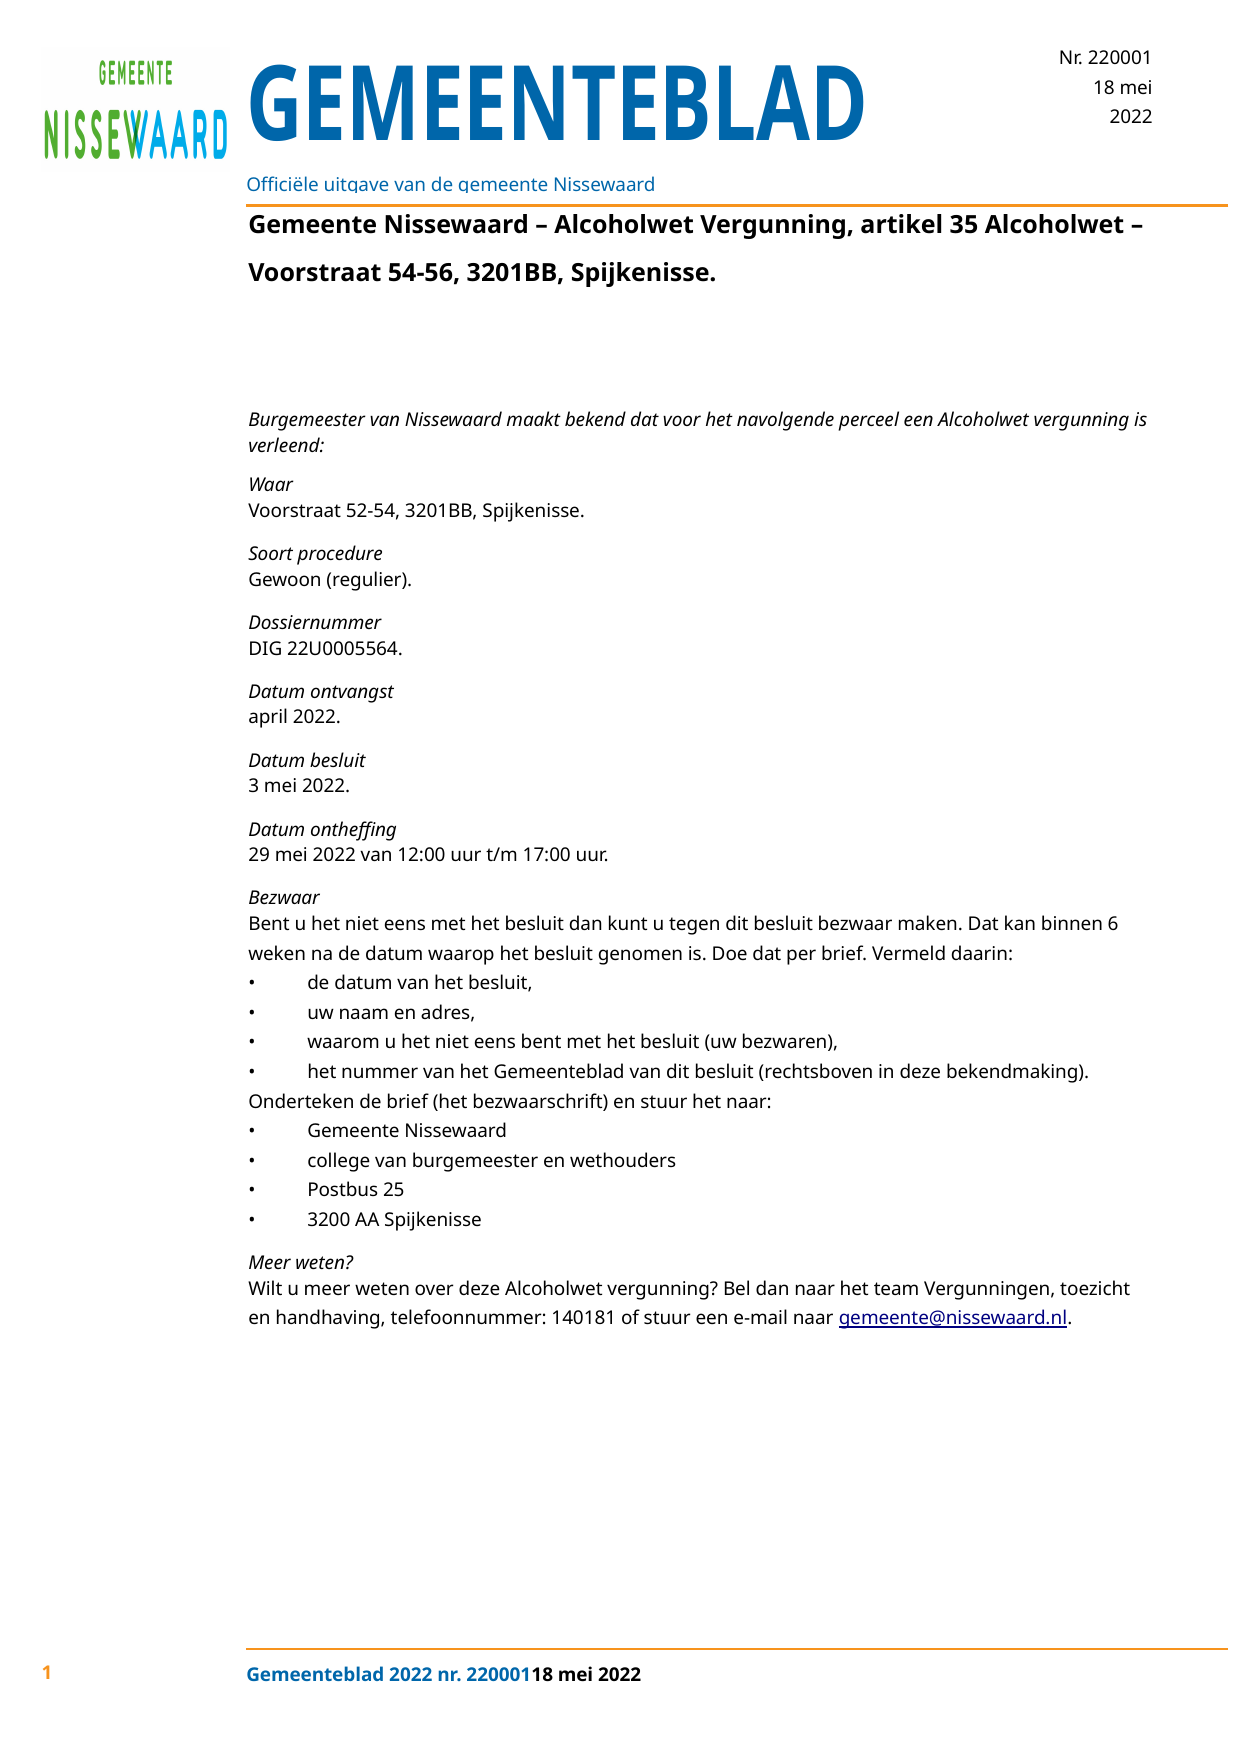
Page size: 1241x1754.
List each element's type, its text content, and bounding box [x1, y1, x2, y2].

text Bent u het niet eens met het besluit dan kunt u tegen dit besluit bezwaar maken. Dat kan binnen 6 weken na de datum waarop het besluit genomen is. Doe dat per brief. Vermeld daarin: [248, 910, 1152, 966]
list college van burgemeester en wethouders [248, 1147, 1152, 1173]
list 3200 AA Spijkenisse [248, 1206, 1152, 1232]
text DIG 22U0005564. [248, 635, 1152, 661]
list Postbus 25 [248, 1177, 1152, 1202]
text 3 mei 2022. [248, 773, 1152, 798]
list de datum van het besluit, [248, 969, 1152, 995]
text Gewoon (regulier). [248, 566, 1152, 592]
text Datum ontvangst [248, 678, 1152, 704]
picture [41, 47, 231, 172]
text 29 mei 2022 van 12:00 uur t/m 17:00 uur. [248, 841, 1152, 867]
list waarom u het niet eens bent met het besluit (uw bezwaren), [248, 1029, 1152, 1054]
text Meer weten? [248, 1249, 1152, 1275]
text Burgemeester van Nissewaard maakt bekend dat voor het navolgende perceel een Alcoholwet vergunning is verleend: [248, 406, 1152, 458]
text Datum besluit [248, 747, 1152, 773]
list Gemeente Nissewaard [248, 1117, 1152, 1143]
text Bezwaar [248, 884, 1152, 910]
text Gemeente Nissewaard – Alcoholwet Vergunning, artikel 35 Alcoholwet – Voorstraat 54-56, 3201BB, Spijkenisse. [248, 207, 1152, 288]
text Dossiernummer [248, 609, 1152, 635]
text Wilt u meer weten over deze Alcoholwet vergunning? Bel dan naar het team Vergunningen, toezicht en handhaving, telefoonnummer: 140181 of stuur een e-mail naar gemeente@nissewaard.nl. [248, 1275, 1152, 1330]
text april 2022. [248, 704, 1152, 729]
text Voorstraat 52-54, 3201BB, Spijkenisse. [248, 497, 1152, 523]
list uw naam en adres, [248, 999, 1152, 1025]
text Onderteken de brief (het bezwaarschrift) en stuur het naar: [248, 1088, 1152, 1113]
text Waar [248, 471, 1152, 497]
list het nummer van het Gemeenteblad van dit besluit (rechtsboven in deze bekendmaking). [248, 1058, 1152, 1084]
text Datum ontheffing [248, 816, 1152, 841]
text Soort procedure [248, 540, 1152, 566]
